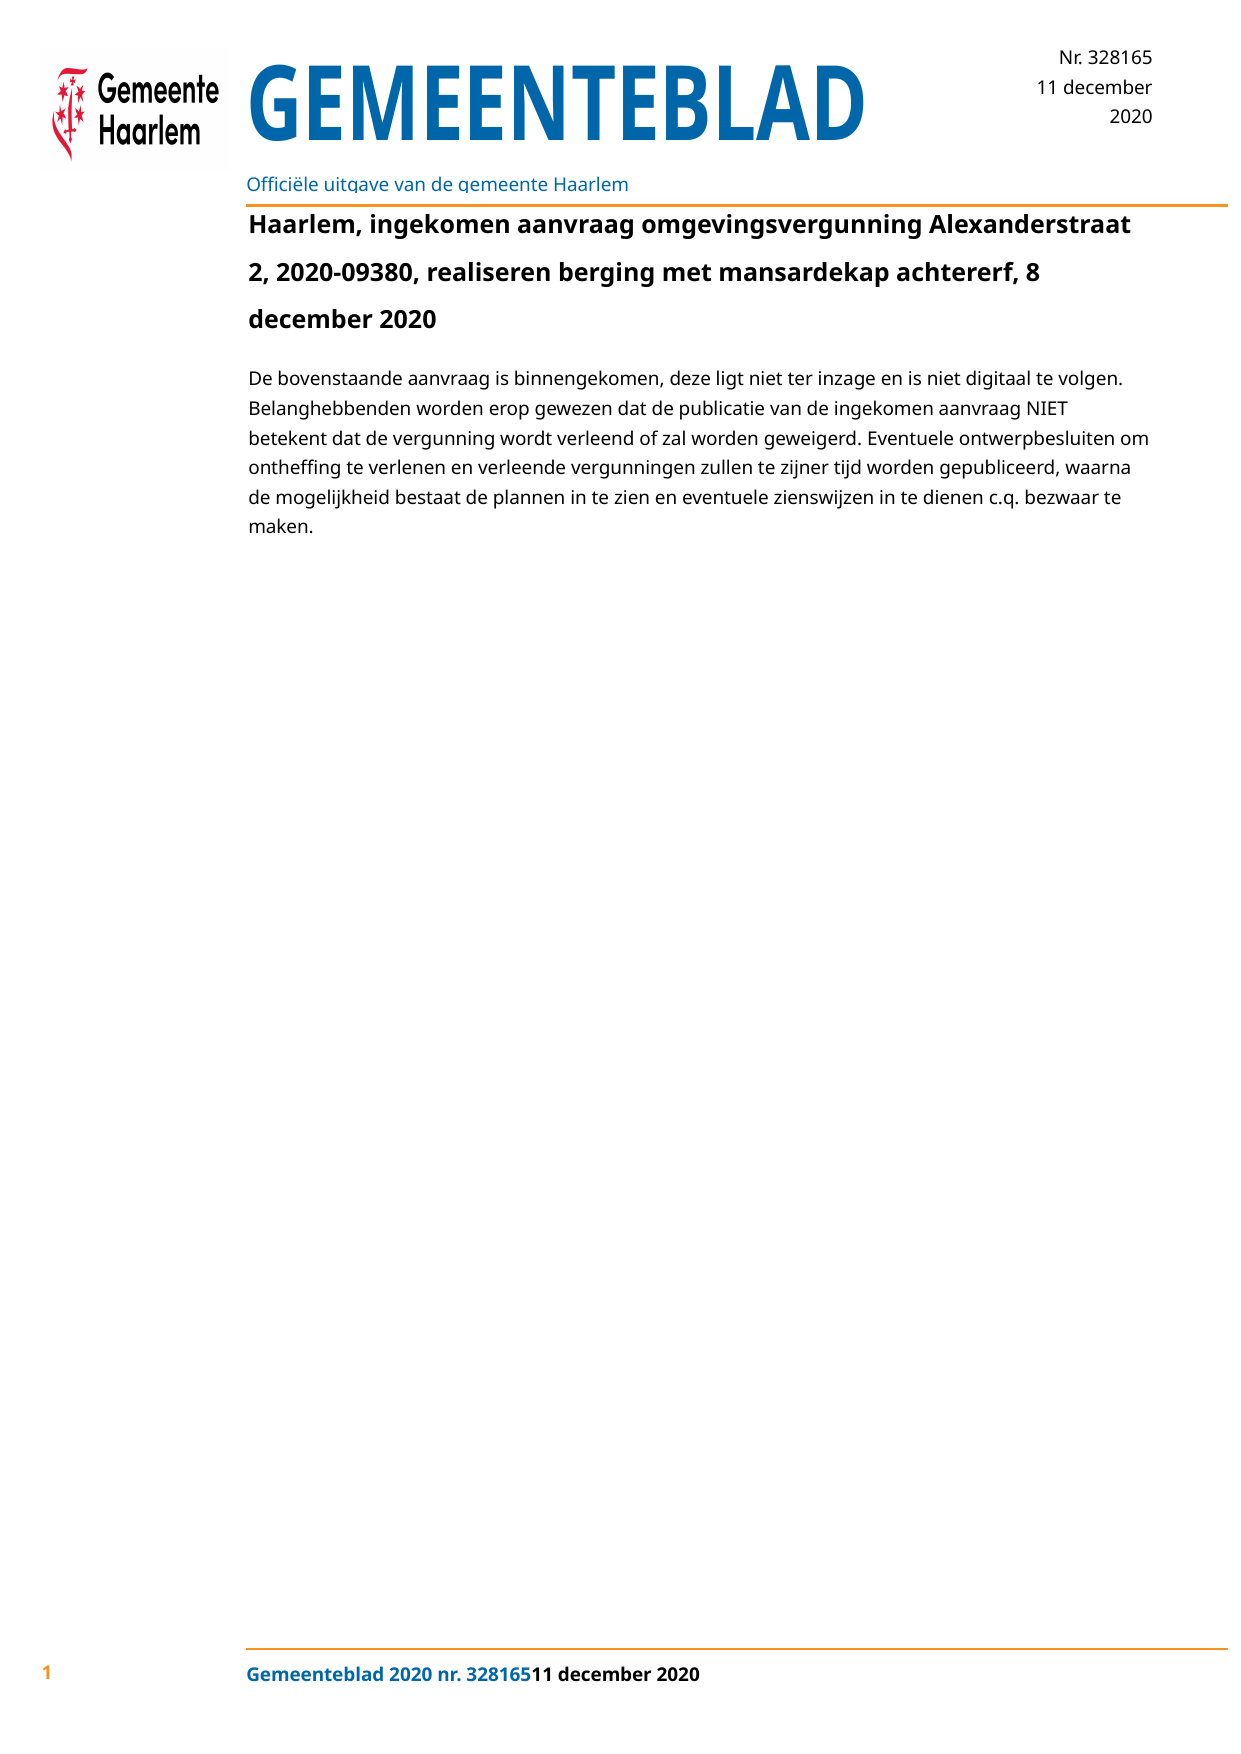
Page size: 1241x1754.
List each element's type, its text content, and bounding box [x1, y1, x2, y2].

picture [41, 47, 231, 172]
text Haarlem, ingekomen aanvraag omgevingsvergunning Alexanderstraat 2, 2020-09380, realiseren berging met mansardekap achtererf, 8 december 2020 [248, 207, 1152, 336]
text De bovenstaande aanvraag is binnengekomen, deze ligt niet ter inzage en is niet digitaal te volgen. Belanghebbenden worden erop gewezen dat de publicatie van de ingekomen aanvraag NIET betekent dat de vergunning wordt verleend of zal worden geweigerd. Eventuele ontwerpbesluiten om ontheffing te verlenen en verleende vergunningen zullen te zijner tijd worden gepubliceerd, waarna de mogelijkheid bestaat de plannen in te zien en eventuele zienswijzen in te dienen c.q. bezwaar te maken. [248, 366, 1152, 539]
